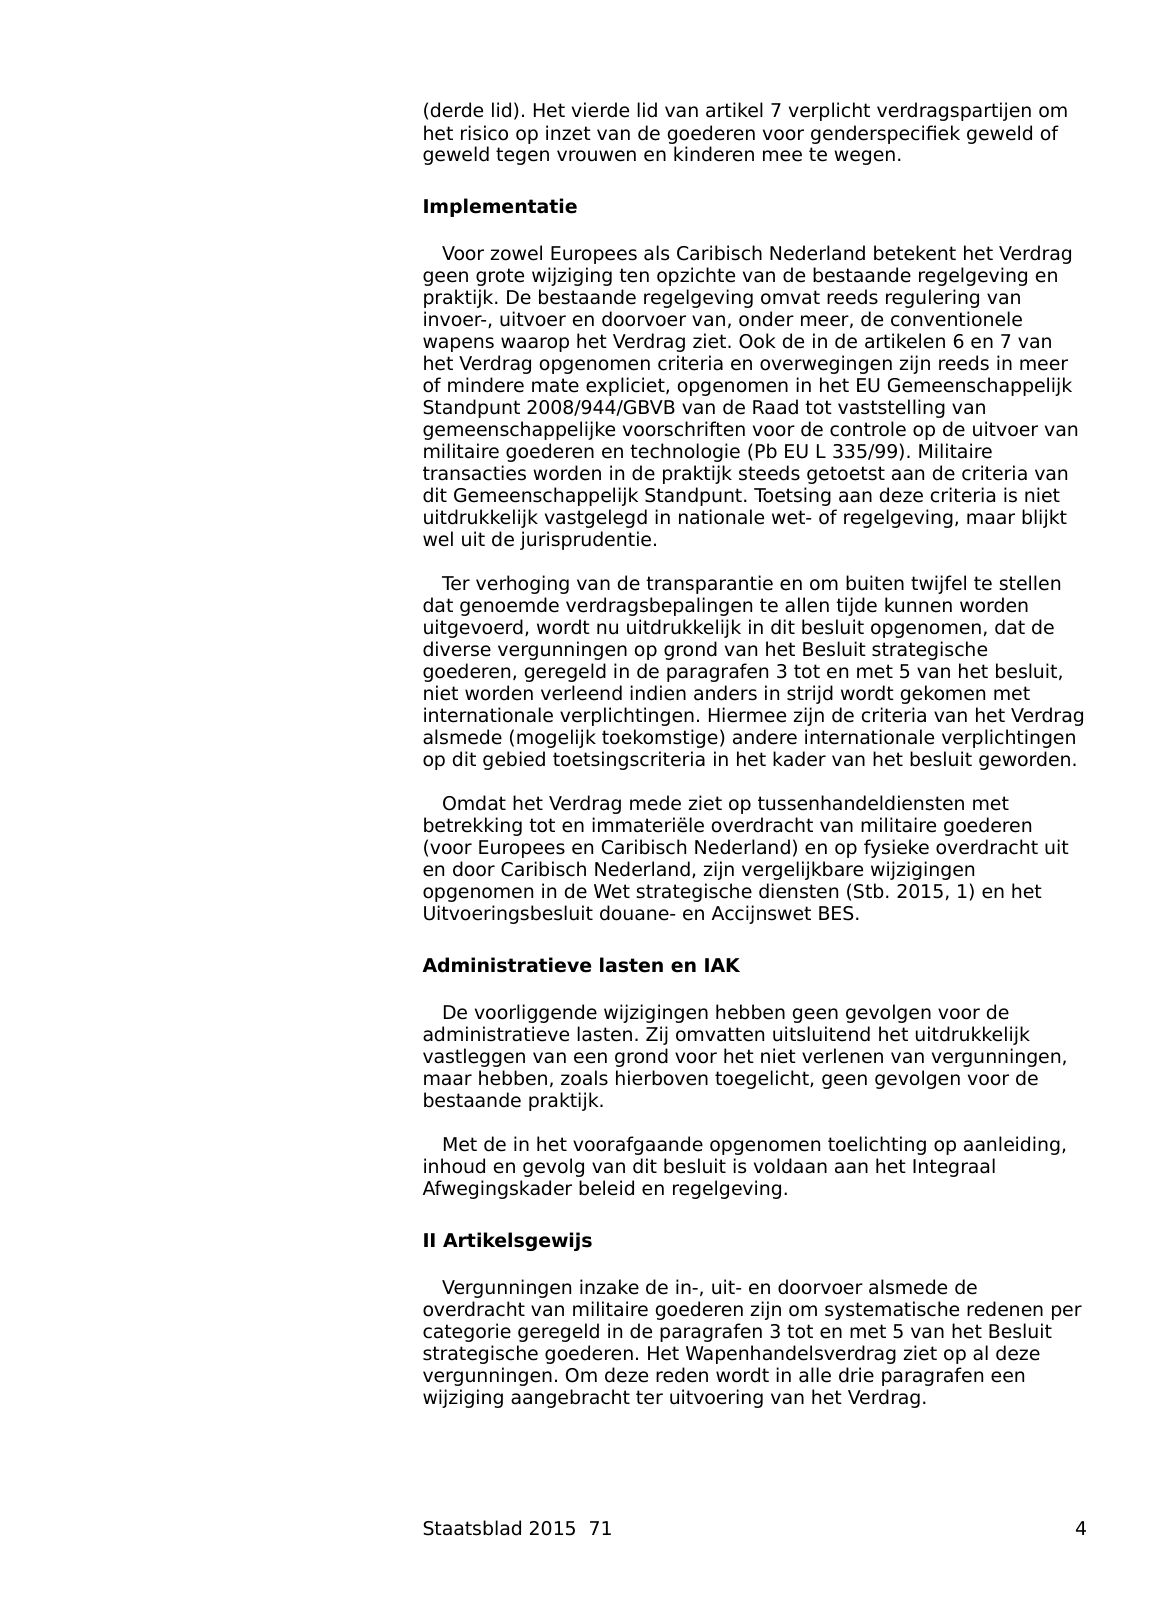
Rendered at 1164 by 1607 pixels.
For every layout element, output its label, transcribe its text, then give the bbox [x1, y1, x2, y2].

text Omdat het Verdrag mede ziet op tussenhandeldiensten met betrekking tot en immateriële overdracht van militaire goederen (voor Europees en Caribisch Nederland) en op fysieke overdracht uit en door Caribisch Nederland, zijn vergelijkbare wijzigingen opgenomen in de Wet strategische diensten (Stb. 2015, 1) en het Uitvoeringsbesluit douane- en Accijnswet BES. [422, 793, 1087, 925]
subtitle Administratieve lasten en IAK [422, 955, 1087, 977]
text Met de in het voorafgaande opgenomen toelichting op aanleiding, inhoud en gevolg van dit besluit is voldaan aan het Integraal Afwegingskader beleid en regelgeving. [422, 1134, 1087, 1200]
text Vergunningen inzake de in-, uit- en doorvoer alsmede de overdracht van militaire goederen zijn om systematische redenen per categorie geregeld in de paragrafen 3 tot en met 5 van het Besluit strategische goederen. Het Wapenhandelsverdrag ziet op al deze vergunningen. Om deze reden wordt in alle drie paragrafen een wijziging aangebracht ter uitvoering van het Verdrag. [422, 1277, 1087, 1409]
text Voor zowel Europees als Caribisch Nederland betekent het Verdrag geen grote wijziging ten opzichte van de bestaande regelgeving en praktijk. De bestaande regelgeving omvat reeds regulering van invoer-, uitvoer en doorvoer van, onder meer, de conventionele wapens waarop het Verdrag ziet. Ook de in de artikelen 6 en 7 van het Verdrag opgenomen criteria en overwegingen zijn reeds in meer of mindere mate expliciet, opgenomen in het EU Gemeenschappelijk Standpunt 2008/944/GBVB van de Raad tot vaststelling van gemeenschappelijke voorschriften voor de controle op de uitvoer van militaire goederen en technologie (Pb EU L 335/99). Militaire transacties worden in de praktijk steeds getoetst aan de criteria van dit Gemeenschappelijk Standpunt. Toetsing aan deze criteria is niet uitdrukkelijk vastgelegd in nationale wet- of regelgeving, maar blijkt wel uit de jurisprudentie. [422, 243, 1087, 551]
text De voorliggende wijzigingen hebben geen gevolgen voor de administratieve lasten. Zij omvatten uitsluitend het uitdrukkelijk vastleggen van een grond voor het niet verlenen van vergunningen, maar hebben, zoals hierboven toegelicht, geen gevolgen voor de bestaande praktijk. [422, 1002, 1087, 1112]
text (derde lid). Het vierde lid van artikel 7 verplicht verdragspartijen om het risico op inzet van de goederen voor genderspecifiek geweld of geweld tegen vrouwen en kinderen mee te wegen. [422, 100, 1087, 166]
text Ter verhoging van de transparantie en om buiten twijfel te stellen dat genoemde verdragsbepalingen te allen tijde kunnen worden uitgevoerd, wordt nu uitdrukkelijk in dit besluit opgenomen, dat de diverse vergunningen op grond van het Besluit strategische goederen, geregeld in de paragrafen 3 tot en met 5 van het besluit, niet worden verleend indien anders in strijd wordt gekomen met internationale verplichtingen. Hiermee zijn de criteria van het Verdrag alsmede (mogelijk toekomstige) andere internationale verplichtingen op dit gebied toetsingscriteria in het kader van het besluit geworden. [422, 573, 1087, 771]
subtitle II Artikelsgewijs [422, 1230, 1087, 1252]
subtitle Implementatie [422, 196, 1087, 218]
